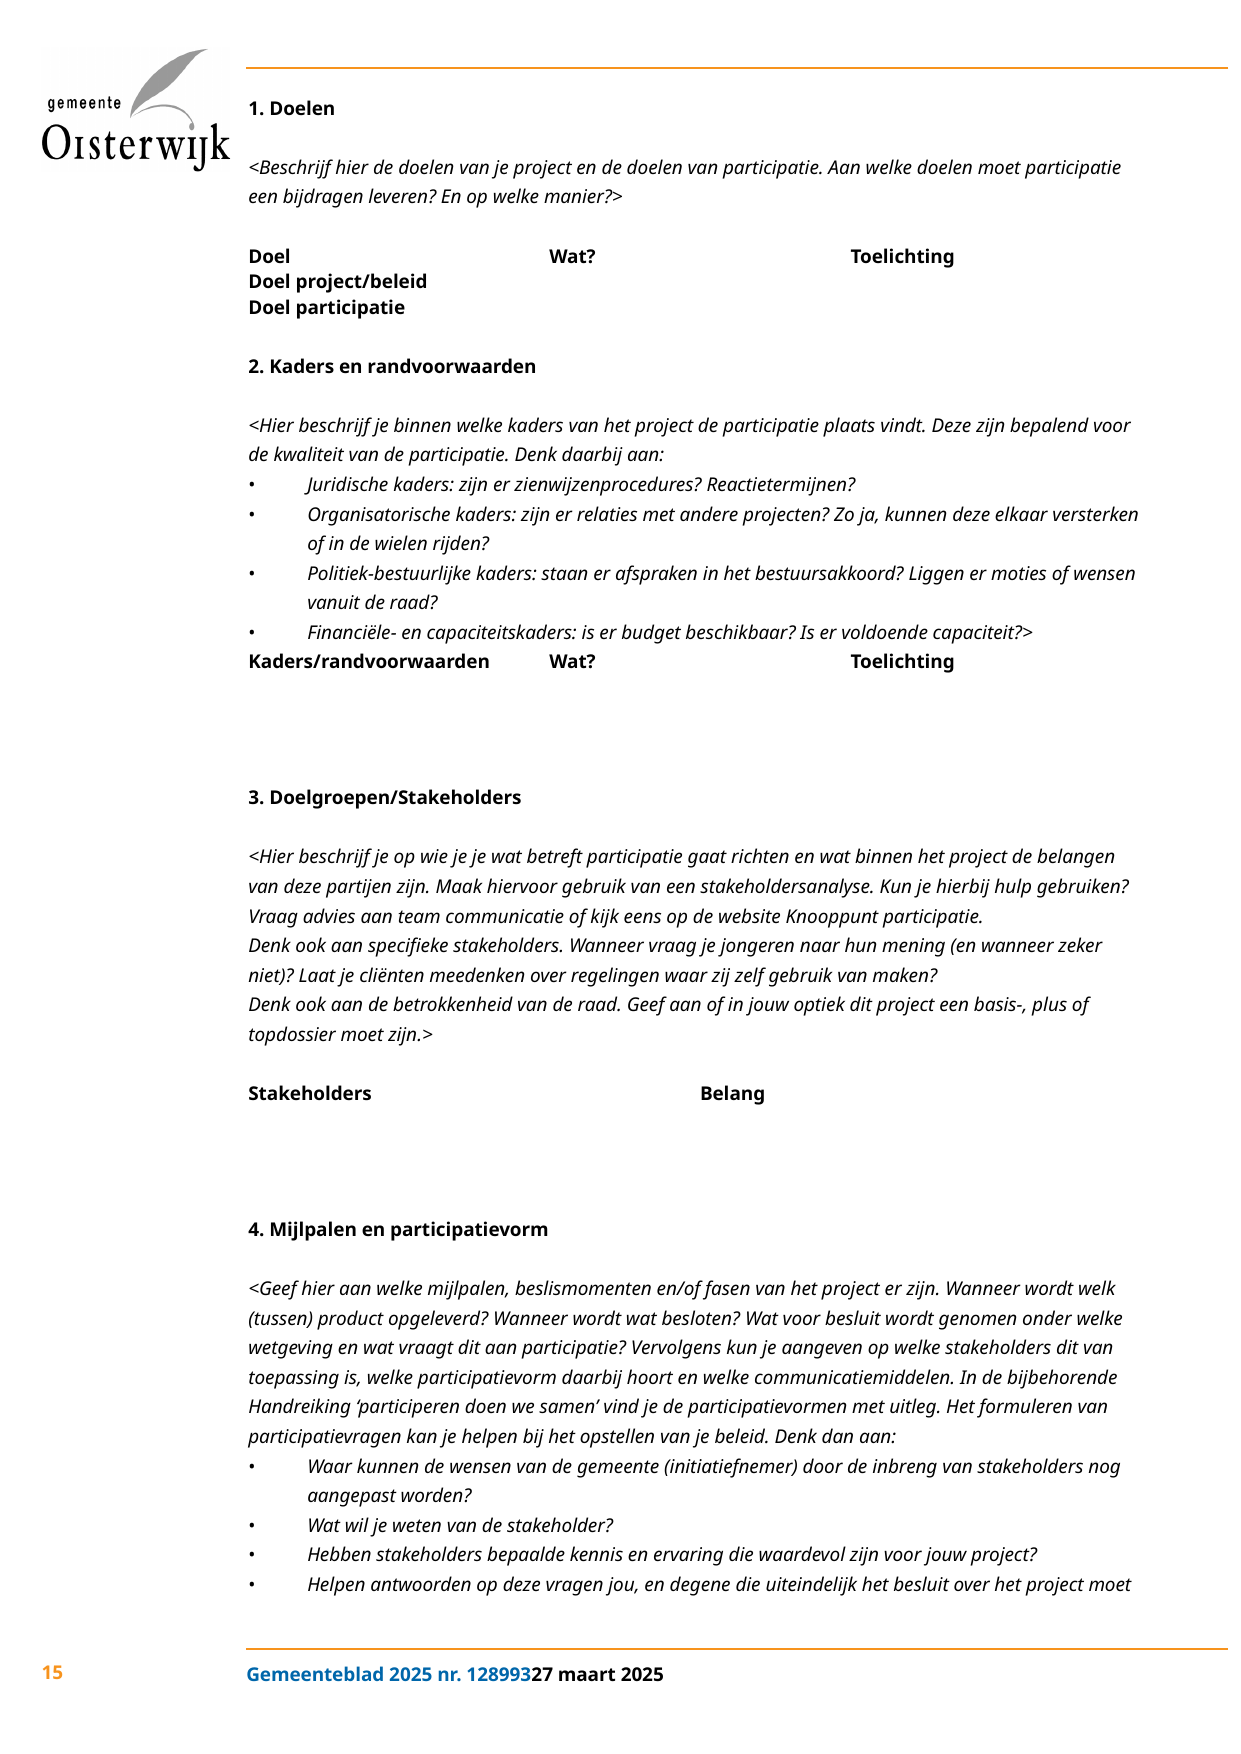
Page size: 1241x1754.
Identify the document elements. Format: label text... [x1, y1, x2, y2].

text 1. Doelen [248, 95, 1152, 121]
text <Hier beschrijf je binnen welke kaders van het project de participatie plaats vindt. Deze zijn bepalend voor de kwaliteit van de participatie. Denk daarbij aan: [248, 412, 1152, 467]
table_header Doel [248, 243, 549, 268]
table_header Kaders/randvoorwaarden [248, 649, 549, 674]
text 4. Mijlpalen en participatievorm [248, 1216, 1152, 1242]
table_header Stakeholders [248, 1080, 700, 1106]
list Politiek-bestuurlijke kaders: staan er afspraken in het bestuursakkoord? Liggen er moties of wensen vanuit de raad? [248, 560, 1152, 615]
table_cell [248, 700, 549, 726]
table_cell [850, 726, 1152, 752]
table_cell [549, 700, 850, 726]
list Financiële- en capaciteitskaders: is er budget beschikbaar? Is er voldoende capaciteit?> [248, 619, 1152, 645]
table_cell [248, 726, 549, 752]
table_cell [850, 269, 1152, 294]
list Helpen antwoorden op deze vragen jou, en degene die uiteindelijk het besluit over het project moet [248, 1571, 1152, 1597]
text <Hier beschrijf je op wie je je wat betreft participatie gaat richten en wat binnen het project de belangen van deze partijen zijn. Maak hiervoor gebruik van een stakeholdersanalyse. Kun je hierbij hulp gebruiken? Vraag advies aan team communicatie of kijk eens op de website Knooppunt participatie. [248, 844, 1152, 928]
table_cell Doel project/beleid [248, 269, 549, 294]
table_header Toelichting [850, 243, 1152, 268]
table_cell [850, 675, 1152, 700]
text 2. Kaders en randvoorwaarden [248, 353, 1152, 378]
text Denk ook aan specifieke stakeholders. Wanneer vraag je jongeren naar hun mening (en wanneer zeker niet)? Laat je cliënten meedenken over regelingen waar zij zelf gebruik van maken? [248, 932, 1152, 988]
text <Geef hier aan welke mijlpalen, beslismomenten en/of fasen van het project er zijn. Wanneer wordt welk (tussen) product opgeleverd? Wanneer wordt wat besloten? Wat voor besluit wordt genomen onder welke wetgeving en wat vraagt dit aan participatie? Vervolgens kun je aangeven op welke stakeholders dit van toepassing is, welke participatievorm daarbij hoort en welke communicatiemiddelen. In de bijbehorende Handreiking ‘participeren doen we samen’ vind je de participatievormen met uitleg. Het formuleren van participatievragen kan je helpen bij het opstellen van je beleid. Denk dan aan: [248, 1275, 1152, 1449]
table_cell [248, 1158, 700, 1183]
table_cell [549, 726, 850, 752]
table_cell Doel participatie [248, 294, 549, 320]
picture [41, 47, 231, 172]
table_cell [700, 1132, 1152, 1158]
table_cell [850, 700, 1152, 726]
list Hebben stakeholders bepaalde kennis en ervaring die waardevol zijn voor jouw project? [248, 1542, 1152, 1567]
list Waar kunnen de wensen van de gemeente (initiatiefnemer) door de inbreng van stakeholders nog aangepast worden? [248, 1453, 1152, 1508]
list Organisatorische kaders: zijn er relaties met andere projecten? Zo ja, kunnen deze elkaar versterken of in de wielen rijden? [248, 501, 1152, 556]
text Denk ook aan de betrokkenheid van de raad. Geef aan of in jouw optiek dit project een basis-, plus of topdossier moet zijn.> [248, 992, 1152, 1047]
list Wat wil je weten van de stakeholder? [248, 1512, 1152, 1538]
text 3. Doelgroepen/Stakeholders [248, 784, 1152, 810]
table_cell [248, 1106, 700, 1132]
table_cell [549, 269, 850, 294]
table_cell [700, 1158, 1152, 1183]
table_cell [549, 294, 850, 320]
table_header Toelichting [850, 649, 1152, 674]
table_header Wat? [549, 649, 850, 674]
text <Beschrijf hier de doelen van je project en de doelen van participatie. Aan welke doelen moet participatie een bijdragen leveren? En op welke manier?> [248, 154, 1152, 209]
table_cell [549, 675, 850, 700]
table_cell [850, 294, 1152, 320]
table_cell [248, 675, 549, 700]
table_header Belang [700, 1080, 1152, 1106]
table_cell [700, 1106, 1152, 1132]
list Juridische kaders: zijn er zienwijzenprocedures? Reactietermijnen? [248, 471, 1152, 497]
table_header Wat? [549, 243, 850, 268]
table_cell [248, 1132, 700, 1158]
